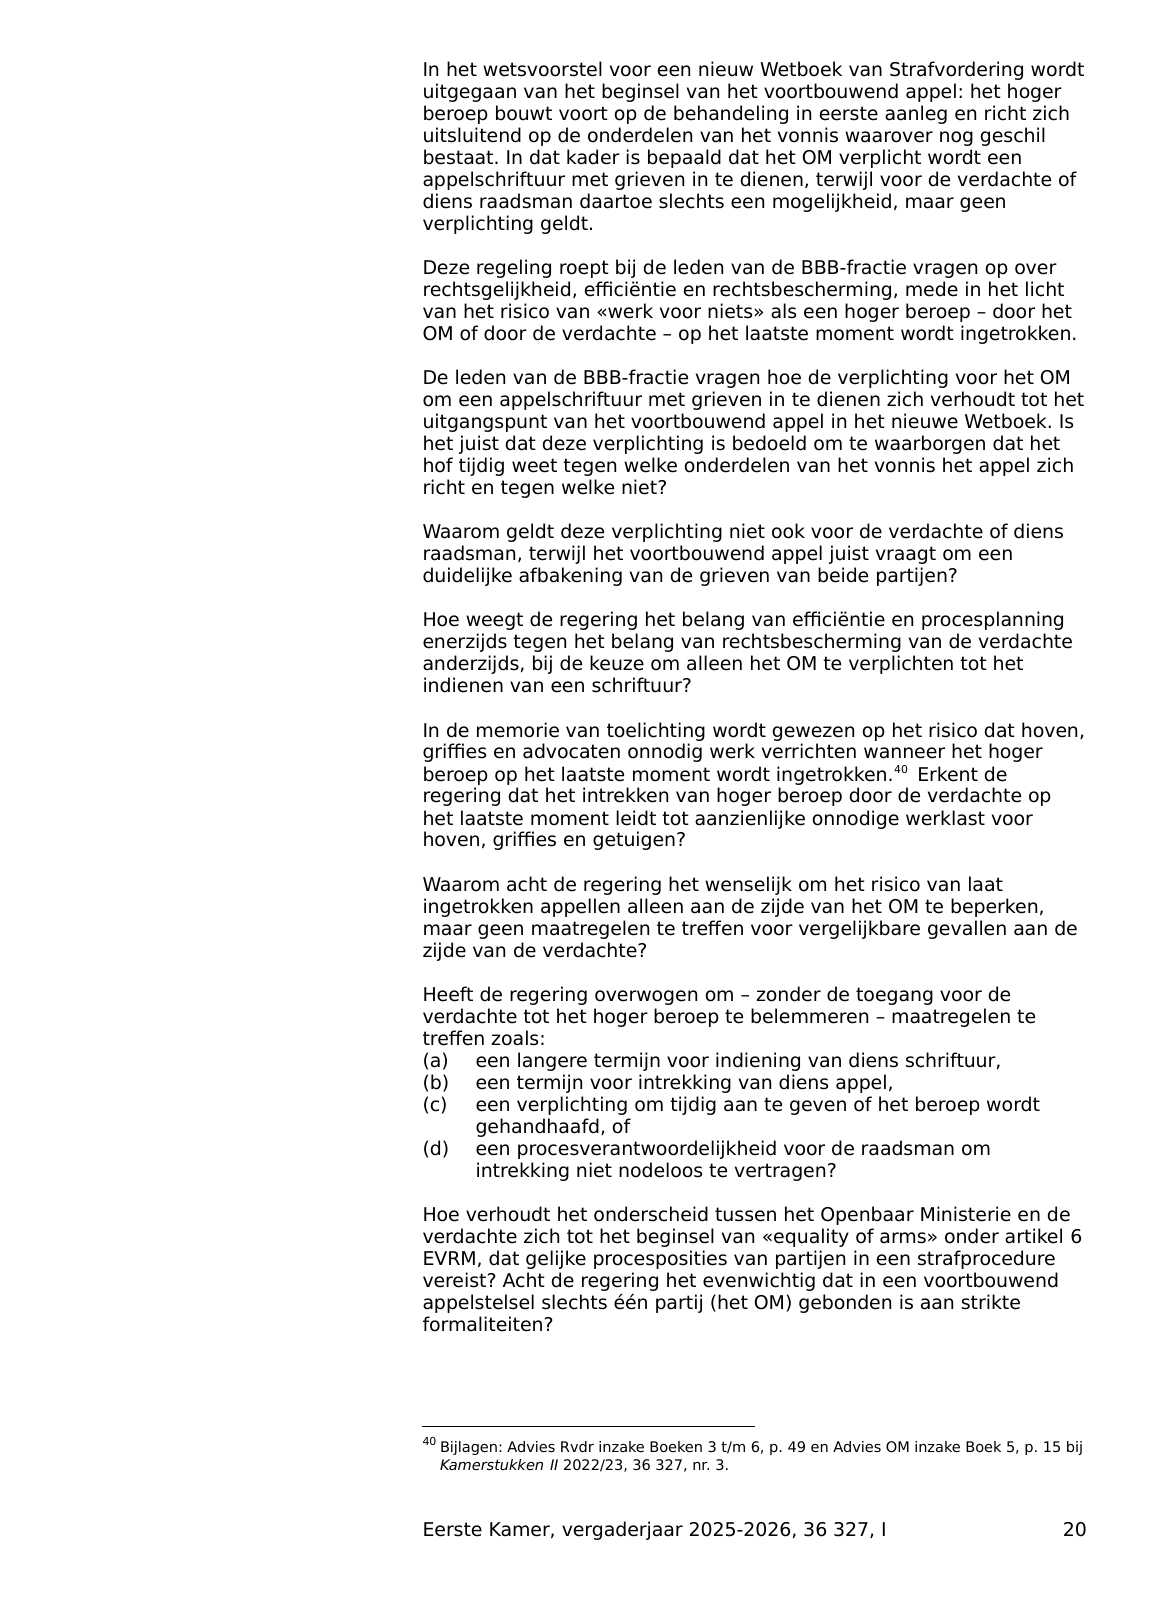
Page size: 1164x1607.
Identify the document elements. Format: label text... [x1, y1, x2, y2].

text Hoe weegt de regering het belang van efficiëntie en procesplanning enerzijds tegen het belang van rechtsbescherming van de verdachte anderzijds, bij de keuze om alleen het OM te verplichten tot het indienen van een schriftuur? [422, 609, 1087, 697]
text Hoe verhoudt het onderscheid tussen het Openbaar Ministerie en de verdachte zich tot het beginsel van «equality of arms» onder artikel 6 EVRM, dat gelijke procesposities van partijen in een strafprocedure vereist? Acht de regering het evenwichtig dat in een voortbouwend appelstelsel slechts één partij (het OM) gebonden is aan strikte formaliteiten? [422, 1204, 1087, 1336]
text Heeft de regering overwogen om – zonder de toegang voor de verdachte tot het hoger beroep te belemmeren – maatregelen te treffen zoals: [422, 984, 1087, 1049]
text (a) een langere termijn voor indiening van diens schriftuur, [422, 1049, 1087, 1072]
text In de memorie van toelichting wordt gewezen op het risico dat hoven, griffies en advocaten onnodig werk verrichten wanneer het hoger beroep op het laatste moment wordt ingetrokken. Erkent de regering dat het intrekken van hoger beroep door de verdachte op het laatste moment leidt tot aanzienlijke onnodige werklast voor hoven, griffies en getuigen? [422, 719, 1087, 851]
text In het wetsvoorstel voor een nieuw Wetboek van Strafvordering wordt uitgegaan van het beginsel van het voortbouwend appel: het hoger beroep bouwt voort op de behandeling in eerste aanleg en richt zich uitsluitend op de onderdelen van het vonnis waarover nog geschil bestaat. In dat kader is bepaald dat het OM verplicht wordt een appelschriftuur met grieven in te dienen, terwijl voor de verdachte of diens raadsman daartoe slechts een mogelijkheid, maar geen verplichting geldt. [422, 59, 1087, 235]
text Bijlagen: Advies Rvdr inzake Boeken 3 t/m 6, p. 49 en Advies OM inzake Boek 5, p. 15 bij Kamerstukken II 2022/23, 36 327, nr. 3. [422, 1435, 1087, 1474]
text De leden van de BBB-fractie vragen hoe de verplichting voor het OM om een appelschriftuur met grieven in te dienen zich verhoudt tot het uitgangspunt van het voortbouwend appel in het nieuwe Wetboek. Is het juist dat deze verplichting is bedoeld om te waarborgen dat het hof tijdig weet tegen welke onderdelen van het vonnis het appel zich richt en tegen welke niet? [422, 367, 1087, 499]
text (d) een procesverantwoordelijkheid voor de raadsman om intrekking niet nodeloos te vertragen? [422, 1137, 1087, 1181]
text Waarom geldt deze verplichting niet ook voor de verdachte of diens raadsman, terwijl het voortbouwend appel juist vraagt om een duidelijke afbakening van de grieven van beide partijen? [422, 521, 1087, 587]
text Waarom acht de regering het wenselijk om het risico van laat ingetrokken appellen alleen aan de zijde van het OM te beperken, maar geen maatregelen te treffen voor vergelijkbare gevallen aan de zijde van de verdachte? [422, 873, 1087, 961]
text (b) een termijn voor intrekking van diens appel, [422, 1072, 1087, 1093]
text (c) een verplichting om tijdig aan te geven of het beroep wordt gehandhaafd, of [422, 1093, 1087, 1137]
text Deze regeling roept bij de leden van de BBB-fractie vragen op over rechtsgelijkheid, efficiëntie en rechtsbescherming, mede in het licht van het risico van «werk voor niets» als een hoger beroep – door het OM of door de verdachte – op het laatste moment wordt ingetrokken. [422, 257, 1087, 345]
